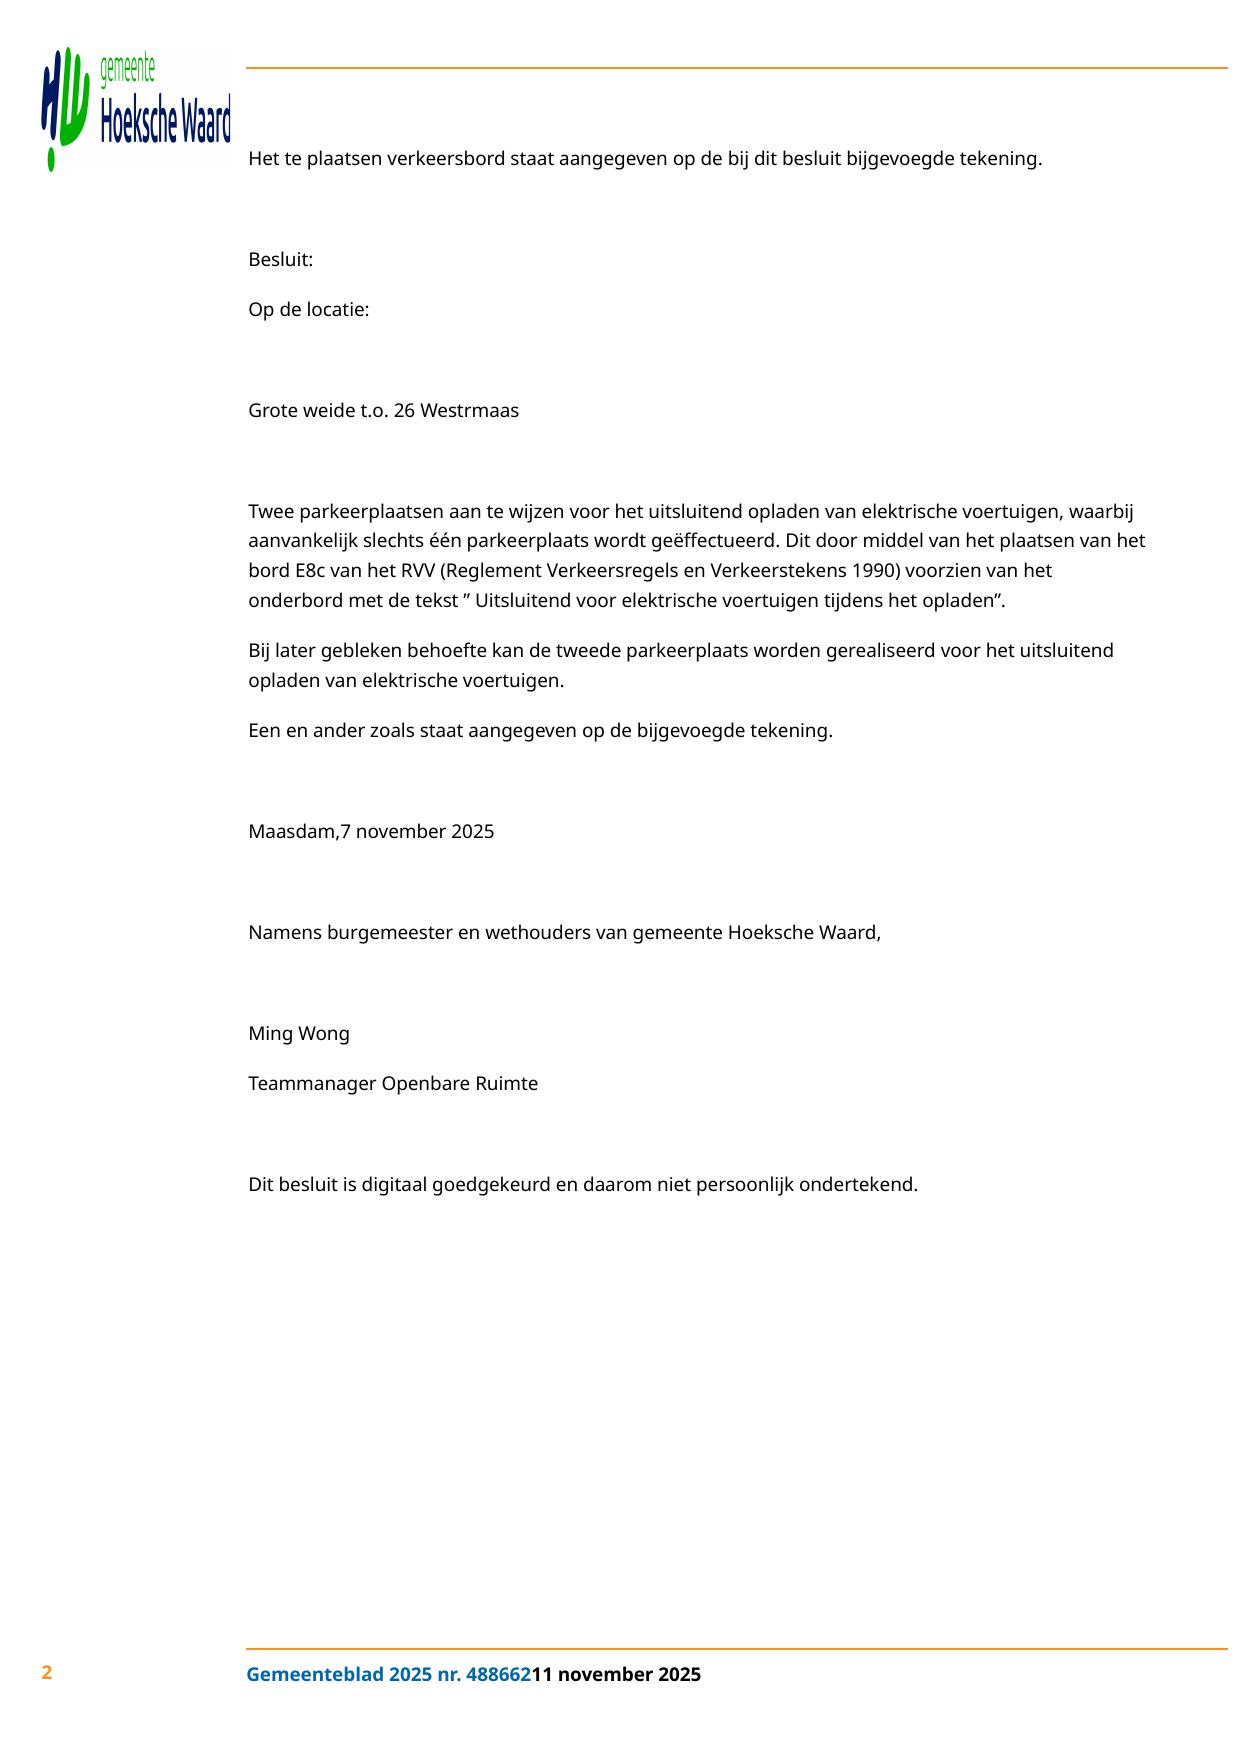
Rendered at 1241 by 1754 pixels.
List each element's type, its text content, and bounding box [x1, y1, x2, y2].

text Op de locatie: [248, 296, 1152, 322]
text Dit besluit is digitaal goedgekeurd en daarom niet persoonlijk ondertekend. [248, 1171, 1152, 1197]
text Twee parkeerplaatsen aan te wijzen voor het uitsluitend opladen van elektrische voertuigen, waarbij aanvankelijk slechts één parkeerplaats wordt geëffectueerd. Dit door middel van het plaatsen van het bord E8c van het RVV (Reglement Verkeersregels en Verkeerstekens 1990) voorzien van het onderbord met de tekst ” Uitsluitend voor elektrische voertuigen tijdens het opladen”. [248, 498, 1152, 613]
picture [41, 47, 231, 172]
text Besluit: [248, 246, 1152, 272]
text Een en ander zoals staat aangegeven op de bijgevoegde tekening. [248, 717, 1152, 743]
text Ming Wong [248, 1020, 1152, 1046]
text Het te plaatsen verkeersbord staat aangegeven op de bij dit besluit bijgevoegde tekening. [248, 145, 1152, 171]
text Bij later gebleken behoefte kan de tweede parkeerplaats worden gerealiseerd voor het uitsluitend opladen van elektrische voertuigen. [248, 637, 1152, 693]
text Maasdam,7 november 2025 [248, 818, 1152, 844]
text Grote weide t.o. 26 Westrmaas [248, 397, 1152, 423]
text Teammanager Openbare Ruimte [248, 1070, 1152, 1096]
text Namens burgemeester en wethouders van gemeente Hoeksche Waard, [248, 919, 1152, 945]
